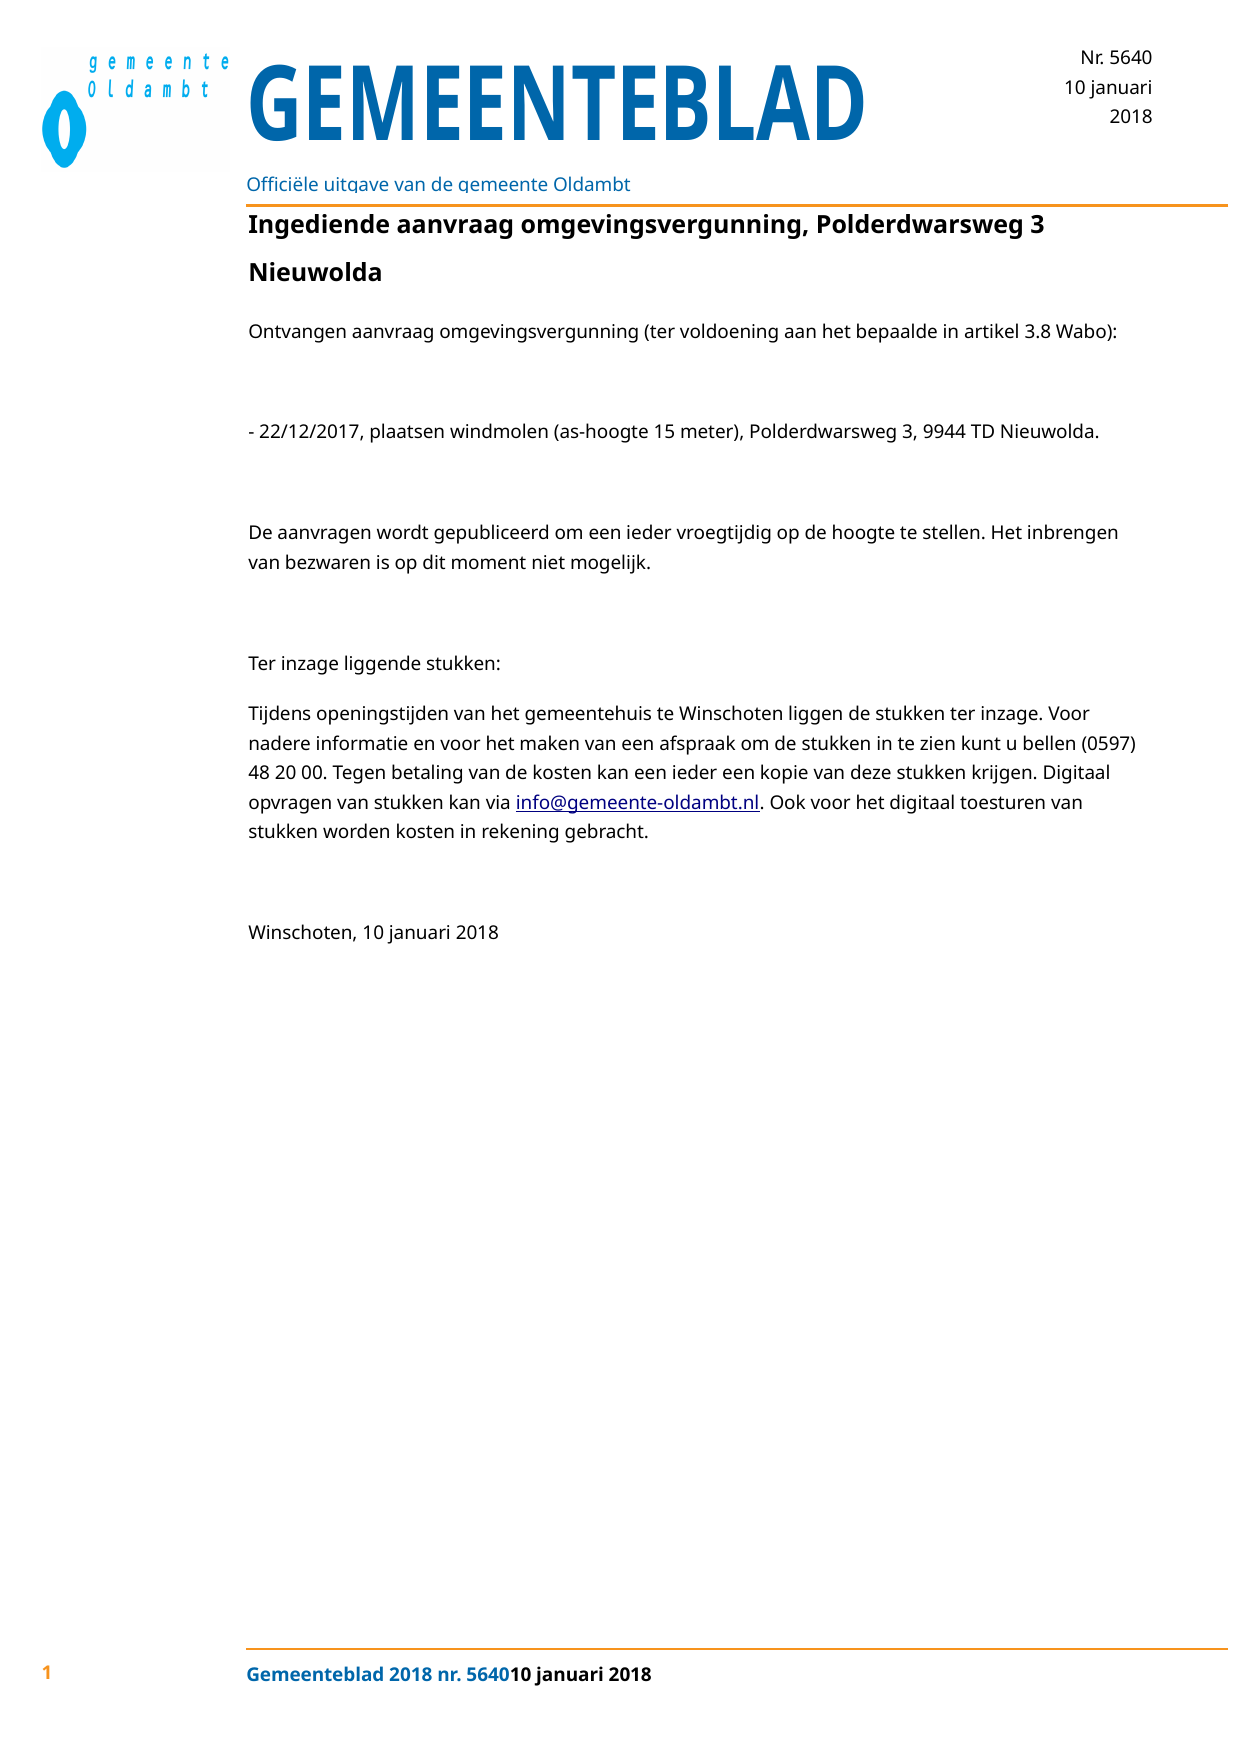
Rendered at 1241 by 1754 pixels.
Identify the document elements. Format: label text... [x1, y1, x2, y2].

text De aanvragen wordt gepubliceerd om een ieder vroegtijdig op de hoogte te stellen. Het inbrengen van bezwaren is op dit moment niet mogelijk. [248, 519, 1152, 575]
picture [41, 47, 231, 172]
text Tijdens openingstijden van het gemeentehuis te Winschoten liggen de stukken ter inzage. Voor nadere informatie en voor het maken van een afspraak om de stukken in te zien kunt u bellen (0597) 48 20 00. Tegen betaling van de kosten kan een ieder een kopie van deze stukken krijgen. Digitaal opvragen van stukken kan via info@gemeente-oldambt.nl. Ook voor het digitaal toesturen van stukken worden kosten in rekening gebracht. [248, 700, 1152, 844]
text Ter inzage liggende stukken: [248, 650, 1152, 676]
text Winschoten, 10 januari 2018 [248, 919, 1152, 945]
text Ingediende aanvraag omgevingsvergunning, Polderdwarsweg 3 Nieuwolda [248, 207, 1152, 288]
text - 22/12/2017, plaatsen windmolen (as-hoogte 15 meter), Polderdwarsweg 3, 9944 TD Nieuwolda. [248, 419, 1152, 444]
text Ontvangen aanvraag omgevingsvergunning (ter voldoening aan het bepaalde in artikel 3.8 Wabo): [248, 318, 1152, 344]
